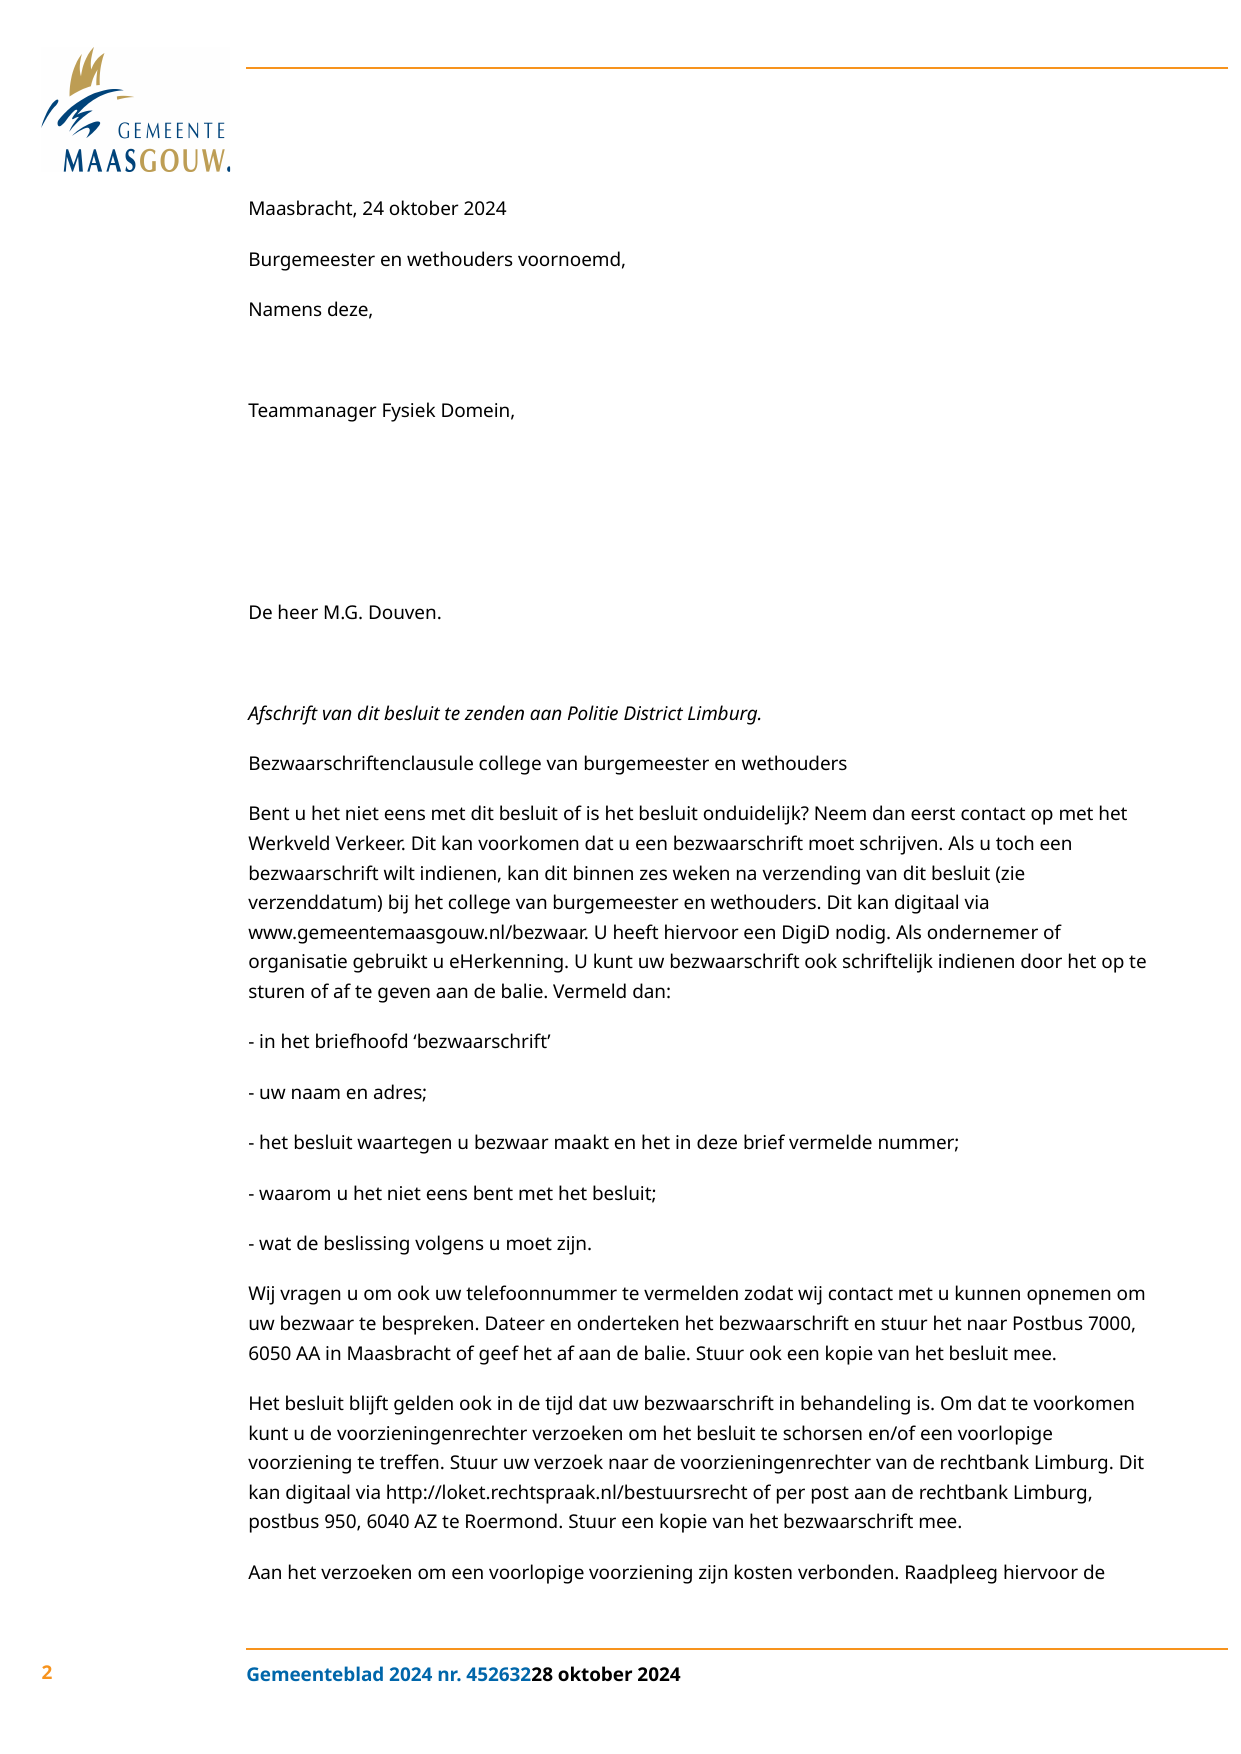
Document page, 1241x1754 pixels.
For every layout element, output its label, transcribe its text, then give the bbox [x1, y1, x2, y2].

text - uw naam en adres; [248, 1079, 1152, 1105]
picture [41, 47, 231, 172]
text Maasbracht, 24 oktober 2024 [248, 196, 1152, 221]
text Burgemeester en wethouders voornoemd, [248, 246, 1152, 272]
text Wij vragen u om ook uw telefoonnummer te vermelden zodat wij contact met u kunnen opnemen om uw bezwaar te bespreken. Dateer en onderteken het bezwaarschrift en stuur het naar Postbus 7000, 6050 AA in Maasbracht of geef het af aan de balie. Stuur ook een kopie van het besluit mee. [248, 1281, 1152, 1366]
text Aan het verzoeken om een voorlopige voorziening zijn kosten verbonden. Raadpleeg hiervoor de [248, 1559, 1152, 1585]
text Bent u het niet eens met dit besluit of is het besluit onduidelijk? Neem dan eerst contact op met het Werkveld Verkeer. Dit kan voorkomen dat u een bezwaarschrift moet schrijven. Als u toch een bezwaarschrift wilt indienen, kan dit binnen zes weken na verzending van dit besluit (zie verzenddatum) bij het college van burgemeester en wethouders. Dit kan digitaal via www.gemeentemaasgouw.nl/bezwaar. U heeft hiervoor een DigiD nodig. Als ondernemer of organisatie gebruikt u eHerkenning. U kunt uw bezwaarschrift ook schriftelijk indienen door het op te sturen of af te geven aan de balie. Vermeld dan: [248, 801, 1152, 1004]
text Het besluit blijft gelden ook in de tijd dat uw bezwaarschrift in behandeling is. Om dat te voorkomen kunt u de voorzieningenrechter verzoeken om het besluit te schorsen en/of een voorlopige voorziening te treffen. Stuur uw verzoek naar de voorzieningenrechter van de rechtbank Limburg. Dit kan digitaal via http://loket.rechtspraak.nl/bestuursrecht of per post aan de rechtbank Limburg, postbus 950, 6040 AZ te Roermond. Stuur een kopie van het bezwaarschrift mee. [248, 1390, 1152, 1534]
text - wat de beslissing volgens u moet zijn. [248, 1230, 1152, 1256]
text Teammanager Fysiek Domein, [248, 397, 1152, 423]
text Bezwaarschriftenclausule college van burgemeester en wethouders [248, 750, 1152, 776]
text Afschrift van dit besluit te zenden aan Politie District Limburg. [248, 700, 1152, 726]
text - het besluit waartegen u bezwaar maakt en het in deze brief vermelde nummer; [248, 1129, 1152, 1155]
text Namens deze, [248, 296, 1152, 322]
text De heer M.G. Douven. [248, 599, 1152, 625]
text - in het briefhoofd ‘bezwaarschrift’ [248, 1028, 1152, 1054]
text - waarom u het niet eens bent met het besluit; [248, 1180, 1152, 1206]
